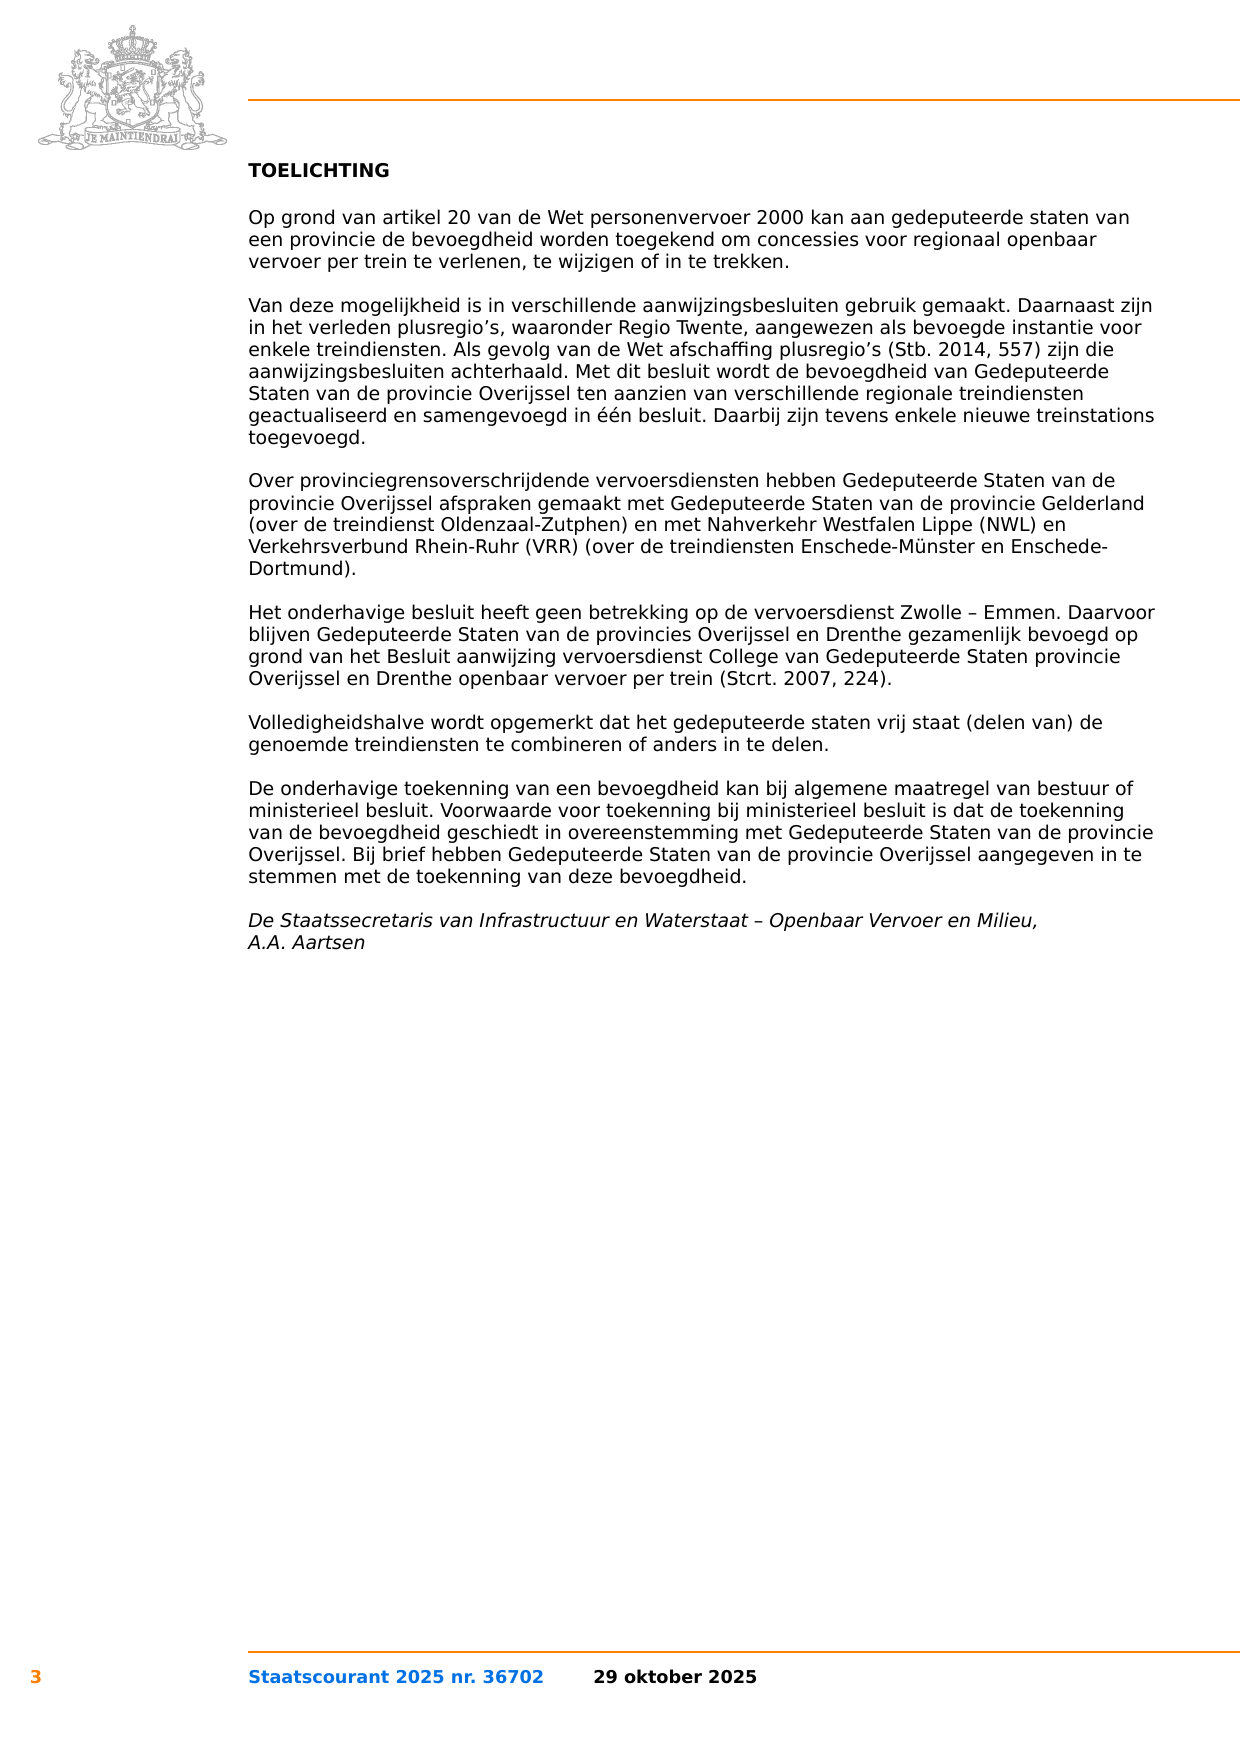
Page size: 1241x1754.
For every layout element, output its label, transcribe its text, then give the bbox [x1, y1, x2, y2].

text De Staatssecretaris van Infrastructuur en Waterstaat – Openbaar Vervoer en Milieu, A.A. Aartsen [248, 909, 1163, 953]
text Van deze mogelijkheid is in verschillende aanwijzingsbesluiten gebruik gemaakt. Daarnaast zijn in het verleden plusregio’s, waaronder Regio Twente, aangewezen als bevoegde instantie voor enkele treindiensten. Als gevolg van de Wet afschaffing plusregio’s (Stb. 2014, 557) zijn die aanwijzingsbesluiten achterhaald. Met dit besluit wordt de bevoegdheid van Gedeputeerde Staten van de provincie Overijssel ten aanzien van verschillende regionale treindiensten geactualiseerd en samengevoegd in één besluit. Daarbij zijn tevens enkele nieuwe treinstations toegevoegd. [248, 295, 1163, 448]
text De onderhavige toekenning van een bevoegdheid kan bij algemene maatregel van bestuur of ministerieel besluit. Voorwaarde voor toekenning bij ministerieel besluit is dat de toekenning van de bevoegdheid geschiedt in overeenstemming met Gedeputeerde Staten van de provincie Overijssel. Bij brief hebben Gedeputeerde Staten van de provincie Overijssel aangegeven in te stemmen met de toekenning van deze bevoegdheid. [248, 778, 1163, 888]
subtitle TOELICHTING [248, 160, 1163, 182]
text Over provinciegrensoverschrijdende vervoersdiensten hebben Gedeputeerde Staten van de provincie Overijssel afspraken gemaakt met Gedeputeerde Staten van de provincie Gelderland (over de treindienst Oldenzaal-Zutphen) en met Nahverkehr Westfalen Lippe (NWL) en Verkehrsverbund Rhein-Ruhr (VRR) (over de treindiensten Enschede-Münster en Enschede-Dortmund). [248, 470, 1163, 580]
text Volledigheidshalve wordt opgemerkt dat het gedeputeerde staten vrij staat (delen van) de genoemde treindiensten te combineren of anders in te delen. [248, 712, 1163, 756]
text Op grond van artikel 20 van de Wet personenvervoer 2000 kan aan gedeputeerde staten van een provincie de bevoegdheid worden toegekend om concessies voor regionaal openbaar vervoer per trein te verlenen, te wijzigen of in te trekken. [248, 207, 1163, 273]
picture [38, 25, 227, 150]
text Het onderhavige besluit heeft geen betrekking op de vervoersdienst Zwolle – Emmen. Daarvoor blijven Gedeputeerde Staten van de provincies Overijssel en Drenthe gezamenlijk bevoegd op grond van het Besluit aanwijzing vervoersdienst College van Gedeputeerde Staten provincie Overijssel en Drenthe openbaar vervoer per trein (Stcrt. 2007, 224). [248, 602, 1163, 690]
